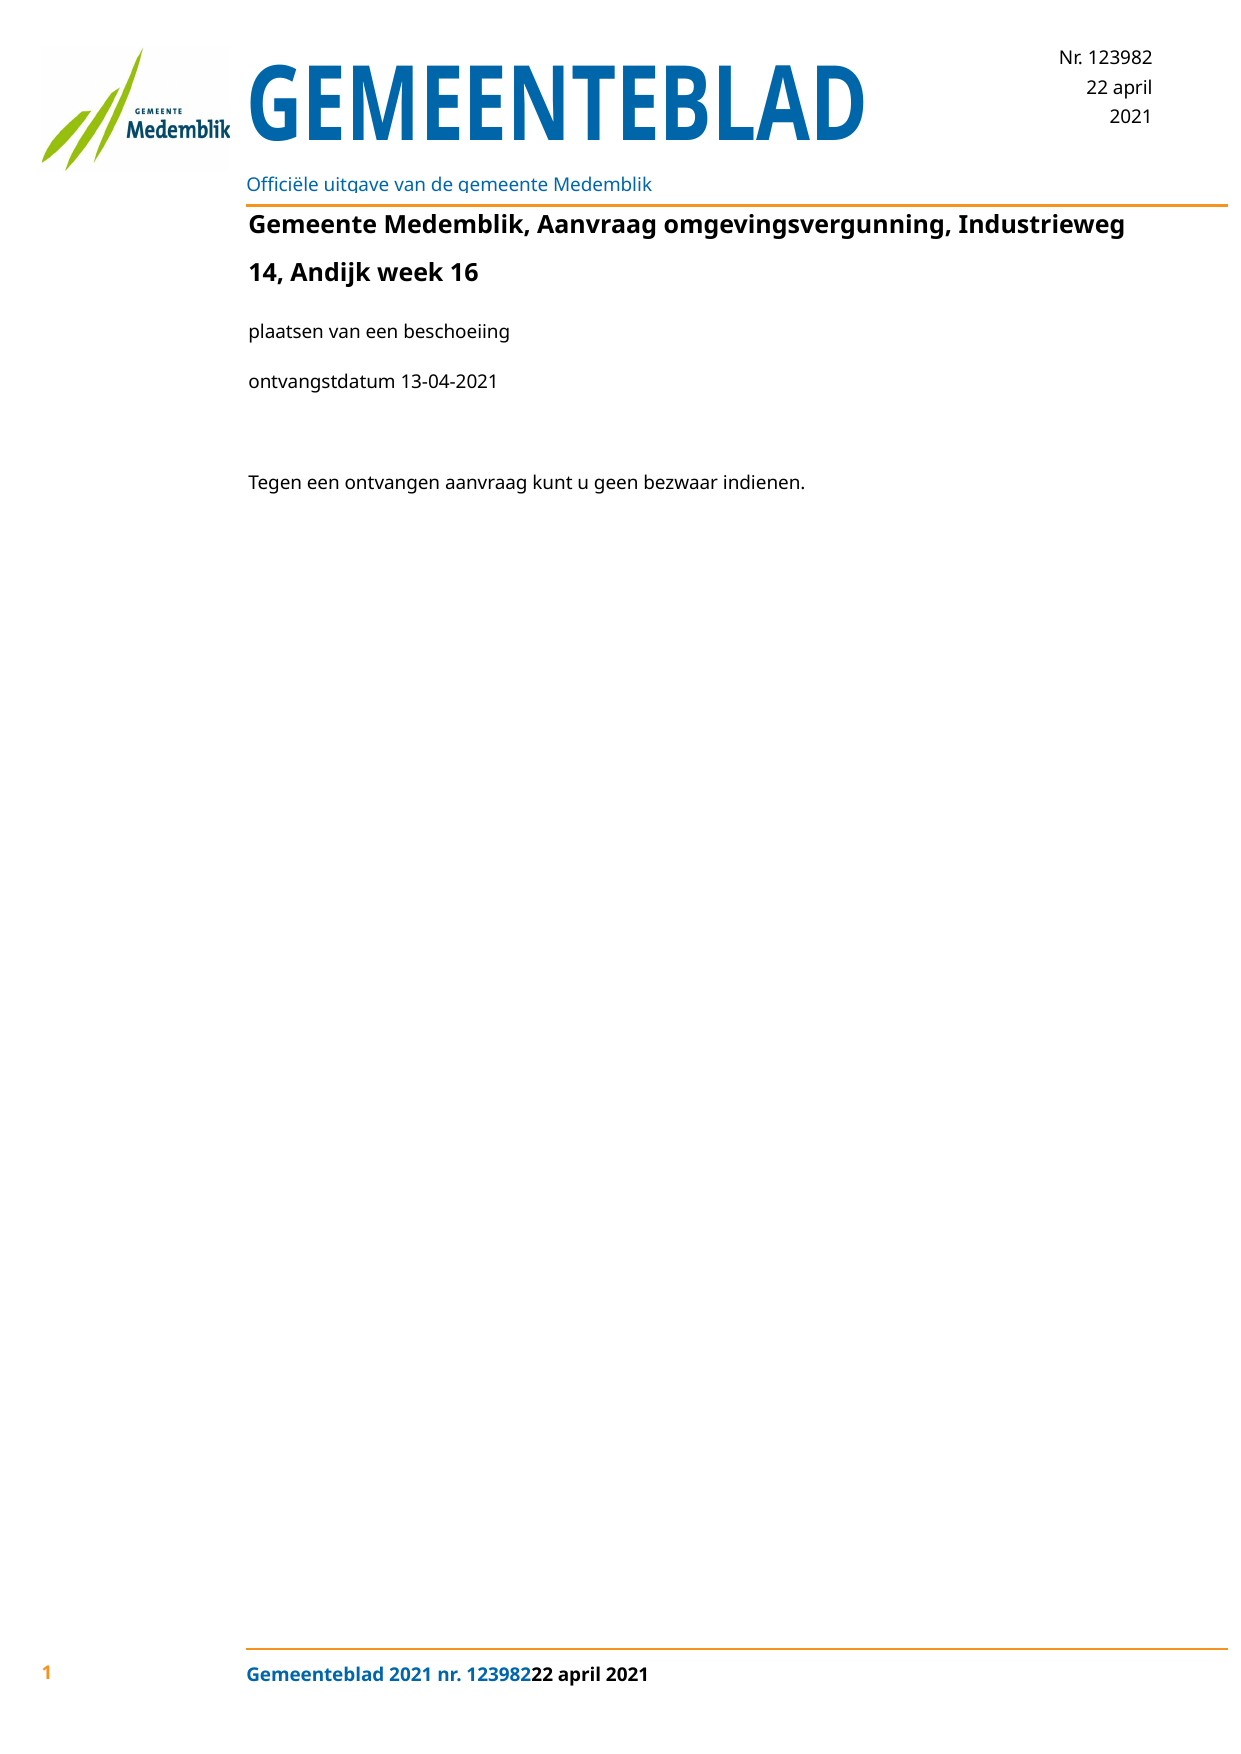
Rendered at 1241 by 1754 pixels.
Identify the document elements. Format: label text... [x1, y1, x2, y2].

text Tegen een ontvangen aanvraag kunt u geen bezwaar indienen. [248, 469, 1152, 495]
text Gemeente Medemblik, Aanvraag omgevingsvergunning, Industrieweg 14, Andijk week 16 [248, 207, 1152, 288]
text plaatsen van een beschoeiing [248, 318, 1152, 344]
picture [41, 47, 231, 172]
text ontvangstdatum 13-04-2021 [248, 368, 1152, 394]
